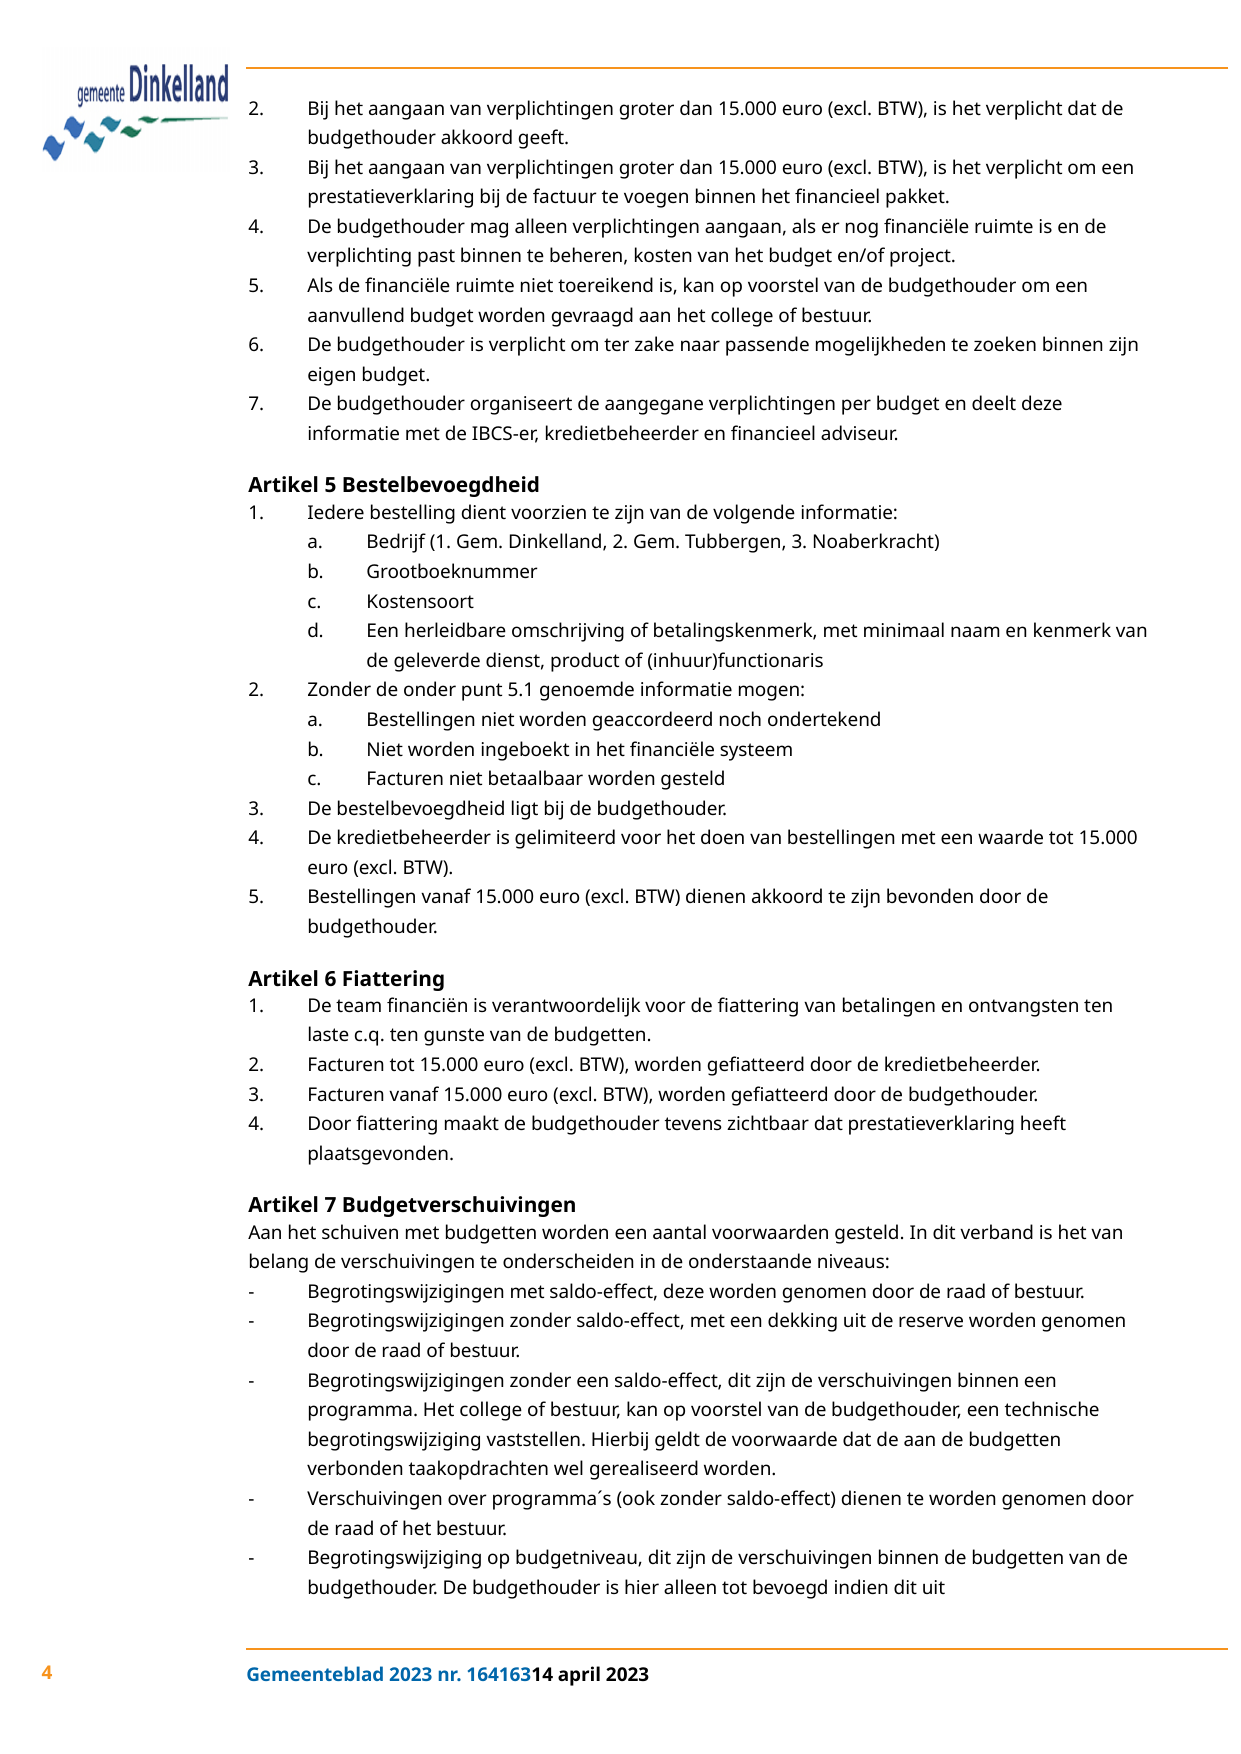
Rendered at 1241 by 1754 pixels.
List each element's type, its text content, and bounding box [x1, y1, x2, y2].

list Bij het aangaan van verplichtingen groter dan 15.000 euro (excl. BTW), is het verplicht om een prestatieverklaring bij de factuur te voegen binnen het financieel pakket. [248, 154, 1152, 209]
list Verschuivingen over programma´s (ook zonder saldo-effect) dienen te worden genomen door de raad of het bestuur. [248, 1485, 1152, 1540]
text Artikel 6 Fiattering [248, 964, 1152, 992]
list Bestellingen vanaf 15.000 euro (excl. BTW) dienen akkoord te zijn bevonden door de budgethouder. [248, 884, 1152, 939]
list Zonder de onder punt 5.1 genoemde informatie mogen: [248, 677, 1152, 702]
list Bedrijf (1. Gem. Dinkelland, 2. Gem. Tubbergen, 3. Noaberkracht) [307, 529, 1152, 554]
list De bestelbevoegdheid ligt bij de budgethouder. [248, 795, 1152, 821]
list De kredietbeheerder is gelimiteerd voor het doen van bestellingen met een waarde tot 15.000 euro (excl. BTW). [248, 824, 1152, 880]
list De budgethouder mag alleen verplichtingen aangaan, als er nog financiële ruimte is en de verplichting past binnen te beheren, kosten van het budget en/of project. [248, 213, 1152, 268]
list Begrotingswijzigingen zonder een saldo-effect, dit zijn de verschuivingen binnen een programma. Het college of bestuur, kan op voorstel van de budgethouder, een technische begrotingswijziging vaststellen. Hierbij geldt de voorwaarde dat de aan de budgetten verbonden taakopdrachten wel gerealiseerd worden. [248, 1367, 1152, 1481]
list Iedere bestelling dient voorzien te zijn van de volgende informatie: [248, 499, 1152, 525]
list Facturen tot 15.000 euro (excl. BTW), worden gefiatteerd door de kredietbeheerder. [248, 1051, 1152, 1077]
list Facturen vanaf 15.000 euro (excl. BTW), worden gefiatteerd door de budgethouder. [248, 1081, 1152, 1107]
text Artikel 7 Budgetverschuivingen [248, 1190, 1152, 1219]
list Bestellingen niet worden geaccordeerd noch ondertekend [307, 706, 1152, 732]
picture [41, 47, 231, 172]
text Artikel 5 Bestelbevoegdheid [248, 471, 1152, 499]
list Niet worden ingeboekt in het financiële systeem [307, 736, 1152, 761]
list Door fiattering maakt de budgethouder tevens zichtbaar dat prestatieverklaring heeft plaatsgevonden. [248, 1110, 1152, 1166]
list Begrotingswijzigingen met saldo-effect, deze worden genomen door de raad of bestuur. [248, 1278, 1152, 1304]
list Kostensoort [307, 588, 1152, 613]
list De budgethouder organiseert de aangegane verplichtingen per budget en deelt deze informatie met de IBCS-er, kredietbeheerder en financieel adviseur. [248, 391, 1152, 446]
list Als de financiële ruimte niet toereikend is, kan op voorstel van de budgethouder om een aanvullend budget worden gevraagd aan het college of bestuur. [248, 272, 1152, 328]
list De team financiën is verantwoordelijk voor de fiattering van betalingen en ontvangsten ten laste c.q. ten gunste van de budgetten. [248, 992, 1152, 1047]
list Bij het aangaan van verplichtingen groter dan 15.000 euro (excl. BTW), is het verplicht dat de budgethouder akkoord geeft. [248, 95, 1152, 150]
list Een herleidbare omschrijving of betalingskenmerk, met minimaal naam en kenmerk van de geleverde dienst, product of (inhuur)functionaris [307, 617, 1152, 673]
text Aan het schuiven met budgetten worden een aantal voorwaarden gesteld. In dit verband is het van belang de verschuivingen te onderscheiden in de onderstaande niveaus: [248, 1219, 1152, 1274]
list Facturen niet betaalbaar worden gesteld [307, 765, 1152, 791]
list De budgethouder is verplicht om ter zake naar passende mogelijkheden te zoeken binnen zijn eigen budget. [248, 331, 1152, 387]
list Begrotingswijzigingen zonder saldo-effect, met een dekking uit de reserve worden genomen door de raad of bestuur. [248, 1308, 1152, 1363]
list Grootboeknummer [307, 558, 1152, 584]
list Begrotingswijziging op budgetniveau, dit zijn de verschuivingen binnen de budgetten van de budgethouder. De budgethouder is hier alleen tot bevoegd indien dit uit [248, 1544, 1152, 1599]
